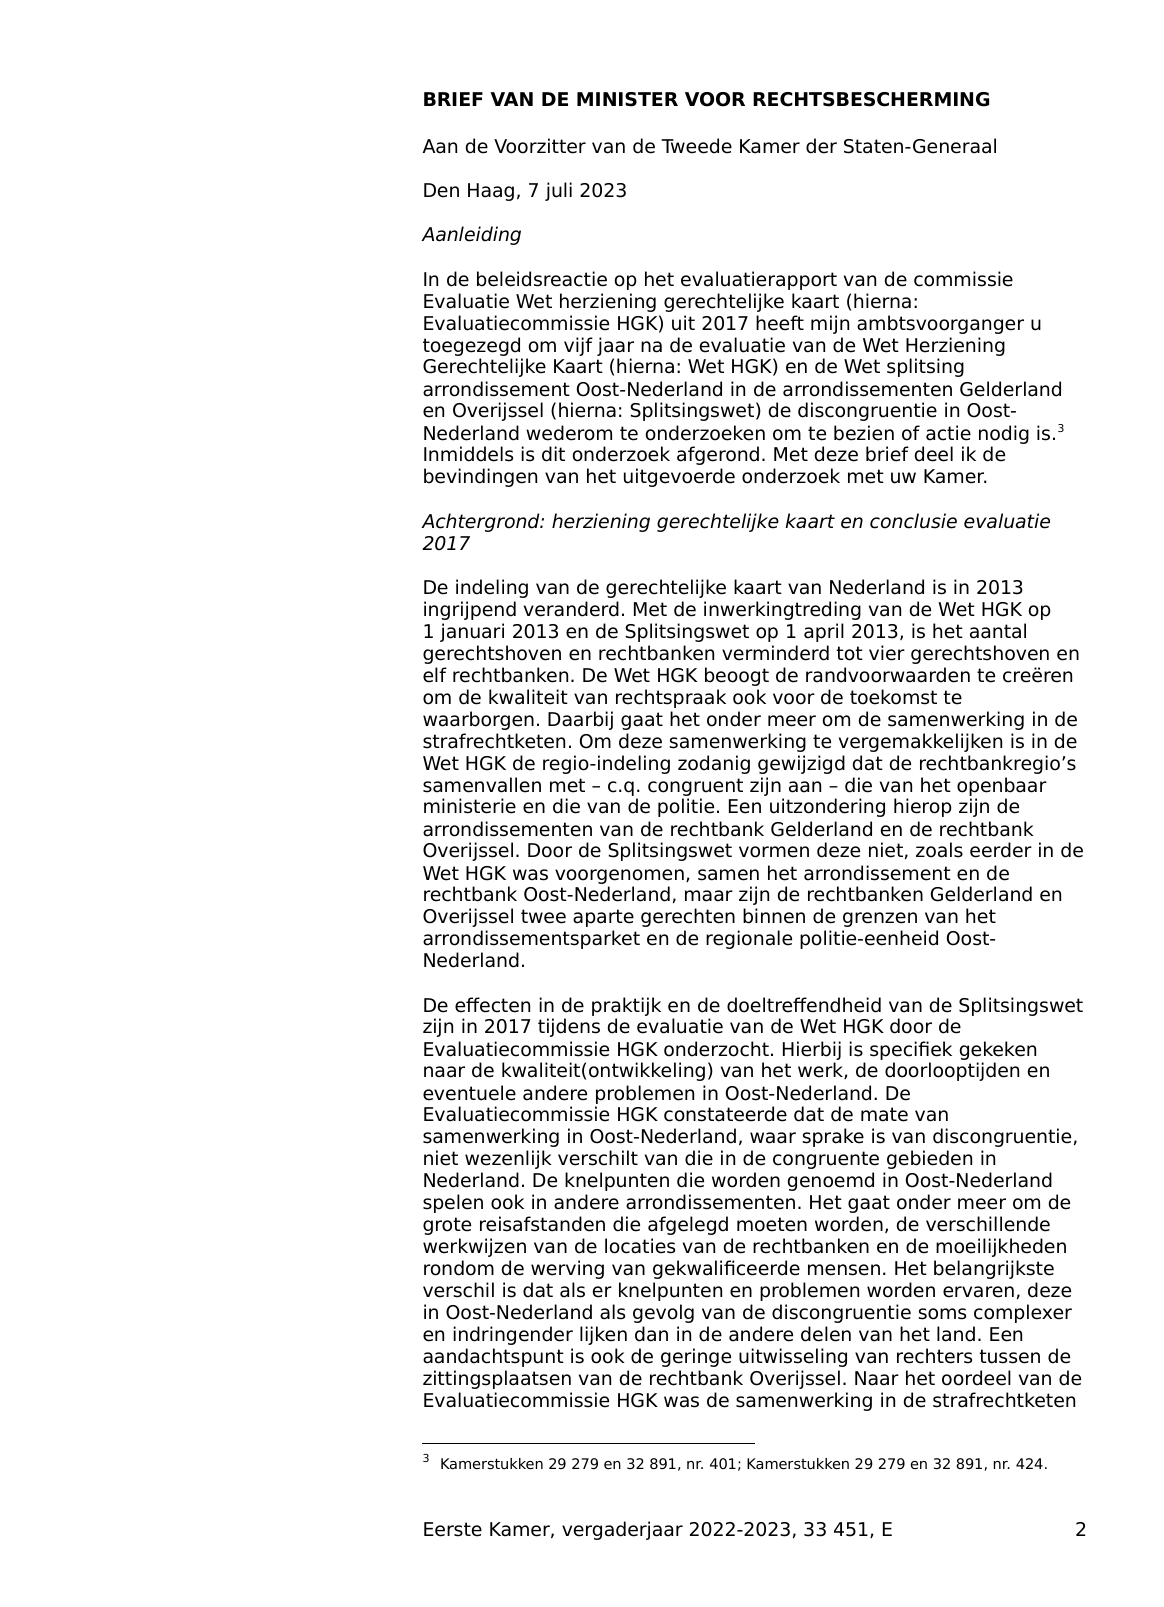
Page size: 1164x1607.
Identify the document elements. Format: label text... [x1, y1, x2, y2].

text De effecten in de praktijk en de doeltreffendheid van de Splitsingswet zijn in 2017 tijdens de evaluatie van de Wet HGK door de Evaluatiecommissie HGK onderzocht. Hierbij is specifiek gekeken naar de kwaliteit(ontwikkeling) van het werk, de doorlooptijden en eventuele andere problemen in Oost-Nederland. De Evaluatiecommissie HGK constateerde dat de mate van samenwerking in Oost-Nederland, waar sprake is van discongruentie, niet wezenlijk verschilt van die in de congruente gebieden in Nederland. De knelpunten die worden genoemd in Oost-Nederland spelen ook in andere arrondissementen. Het gaat onder meer om de grote reisafstanden die afgelegd moeten worden, de verschillende werkwijzen van de locaties van de rechtbanken en de moeilijkheden rondom de werving van gekwalificeerde mensen. Het belangrijkste verschil is dat als er knelpunten en problemen worden ervaren, deze in Oost-Nederland als gevolg van de discongruentie soms complexer en indringender lijken dan in de andere delen van het land. Een aandachtspunt is ook de geringe uitwisseling van rechters tussen de zittingsplaatsen van de rechtbank Overijssel. Naar het oordeel van de Evaluatiecommissie HGK was de samenwerking in de strafrechtketen [422, 994, 1087, 1412]
text De indeling van de gerechtelijke kaart van Nederland is in 2013 ingrijpend veranderd. Met de inwerkingtreding van de Wet HGK op 1 januari 2013 en de Splitsingswet op 1 april 2013, is het aantal gerechtshoven en rechtbanken verminderd tot vier gerechtshoven en elf rechtbanken. De Wet HGK beoogt de randvoorwaarden te creëren om de kwaliteit van rechtspraak ook voor de toekomst te waarborgen. Daarbij gaat het onder meer om de samenwerking in de strafrechtketen. Om deze samenwerking te vergemakkelijken is in de Wet HGK de regio-indeling zodanig gewijzigd dat de rechtbankregio’s samenvallen met – c.q. congruent zijn aan – die van het openbaar ministerie en die van de politie. Een uitzondering hierop zijn de arrondissementen van de rechtbank Gelderland en de rechtbank Overijssel. Door de Splitsingswet vormen deze niet, zoals eerder in de Wet HGK was voorgenomen, samen het arrondissement en de rechtbank Oost-Nederland, maar zijn de rechtbanken Gelderland en Overijssel twee aparte gerechten binnen de grenzen van het arrondissementsparket en de regionale politie-eenheid Oost-Nederland. [422, 577, 1087, 972]
text Den Haag, 7 juli 2023 [422, 180, 1087, 202]
text Aan de Voorzitter van de Tweede Kamer der Staten-Generaal [422, 136, 1087, 158]
subtitle Achtergrond: herziening gerechtelijke kaart en conclusie evaluatie 2017 [422, 511, 1087, 554]
text In de beleidsreactie op het evaluatierapport van de commissie Evaluatie Wet herziening gerechtelijke kaart (hierna: Evaluatiecommissie HGK) uit 2017 heeft mijn ambtsvoorganger u toegezegd om vijf jaar na de evaluatie van de Wet Herziening Gerechtelijke Kaart (hierna: Wet HGK) en de Wet splitsing arrondissement Oost-Nederland in de arrondissementen Gelderland en Overijssel (hierna: Splitsingswet) de discongruentie in Oost-Nederland wederom te onderzoeken om te bezien of actie nodig is. Inmiddels is dit onderzoek afgerond. Met deze brief deel ik de bevindingen van het uitgevoerde onderzoek met uw Kamer. [422, 268, 1087, 488]
text Kamerstukken 29 279 en 32 891, nr. 401; Kamerstukken 29 279 en 32 891, nr. 424. [422, 1452, 1087, 1474]
subtitle Aanleiding [422, 224, 1087, 246]
subtitle BRIEF VAN DE MINISTER VOOR RECHTSBESCHERMING [422, 89, 1087, 111]
